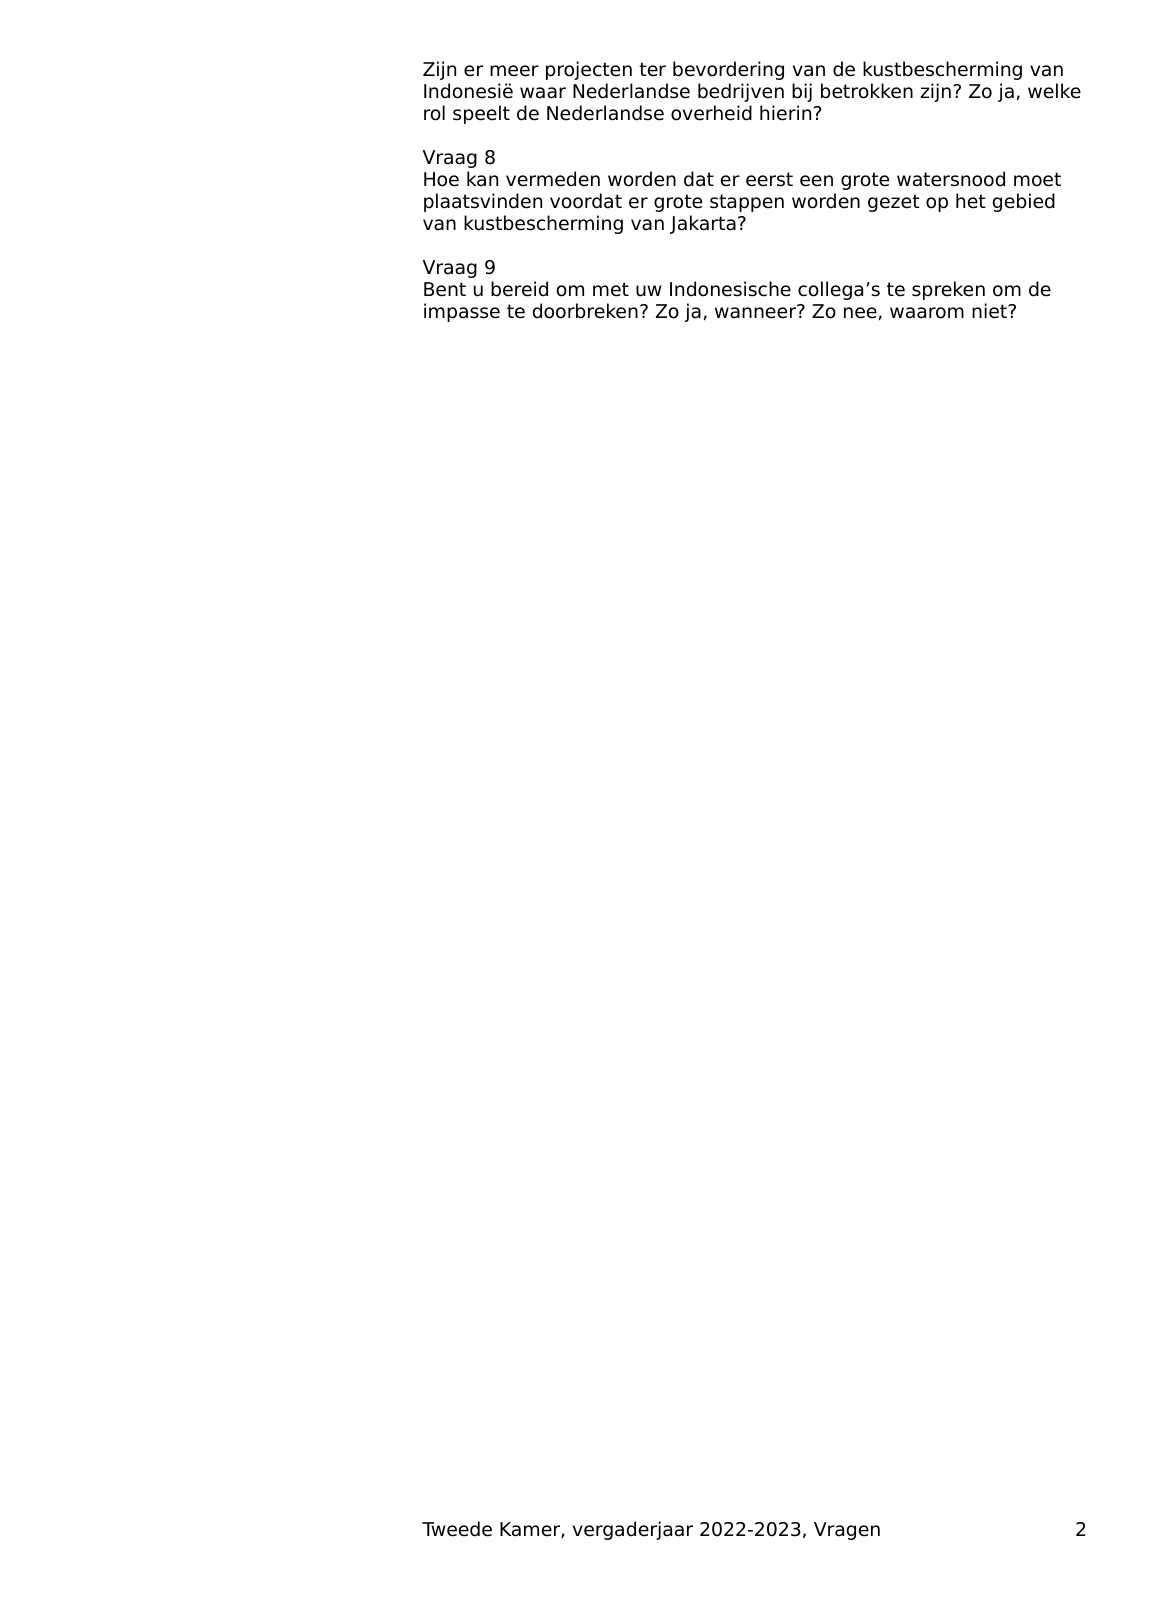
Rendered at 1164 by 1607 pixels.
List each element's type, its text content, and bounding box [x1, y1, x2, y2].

text Vraag 8 [422, 147, 1087, 169]
text Hoe kan vermeden worden dat er eerst een grote watersnood moet plaatsvinden voordat er grote stappen worden gezet op het gebied van kustbescherming van Jakarta? [422, 169, 1087, 235]
text Zijn er meer projecten ter bevordering van de kustbescherming van Indonesië waar Nederlandse bedrijven bij betrokken zijn? Zo ja, welke rol speelt de Nederlandse overheid hierin? [422, 59, 1087, 125]
text Bent u bereid om met uw Indonesische collega’s te spreken om de impasse te doorbreken? Zo ja, wanneer? Zo nee, waarom niet? [422, 279, 1087, 323]
text Vraag 9 [422, 257, 1087, 279]
